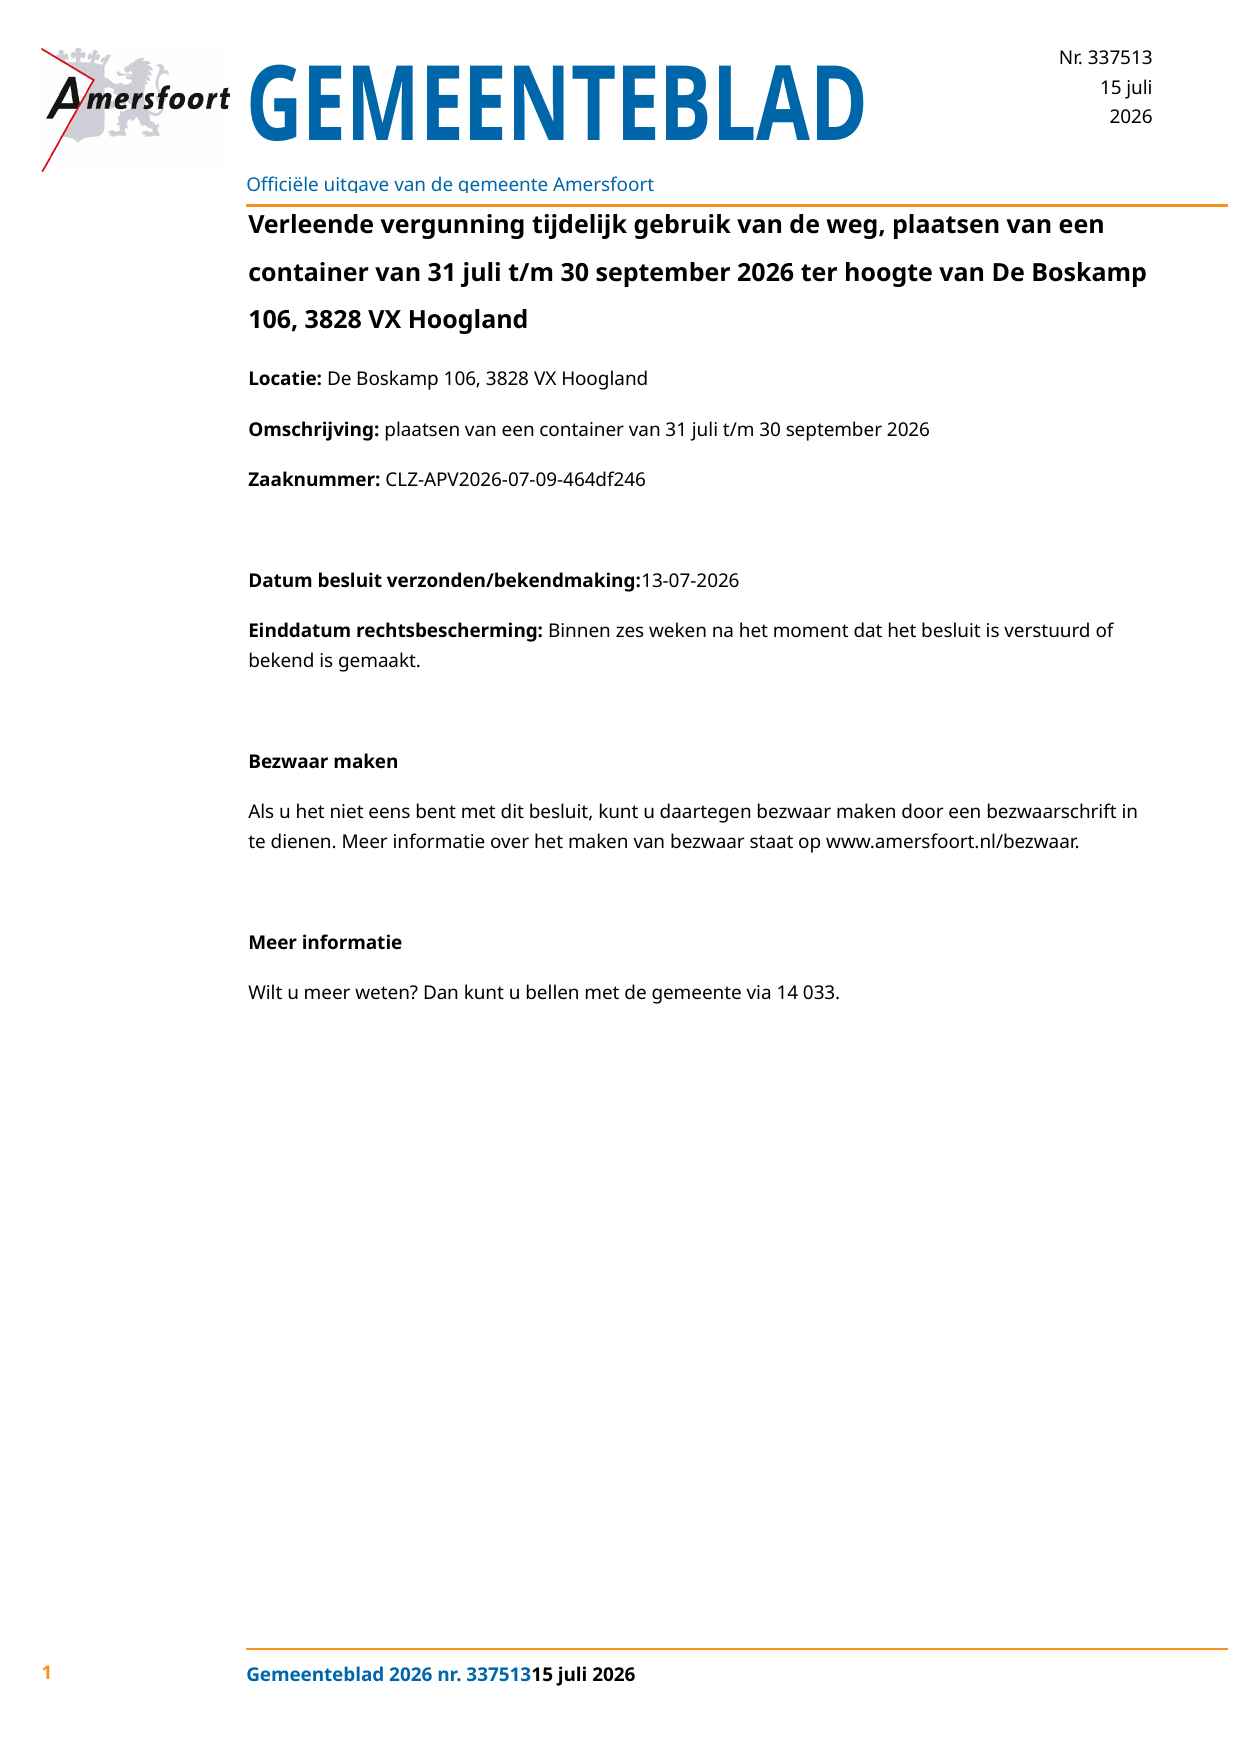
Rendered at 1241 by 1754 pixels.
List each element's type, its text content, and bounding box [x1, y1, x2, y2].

text Verleende vergunning tijdelijk gebruik van de weg, plaatsen van een container van 31 juli t/m 30 september 2026 ter hoogte van De Boskamp 106, 3828 VX Hoogland [248, 207, 1152, 336]
text Als u het niet eens bent met dit besluit, kunt u daartegen bezwaar maken door een bezwaarschrift in te dienen. Meer informatie over het maken van bezwaar staat op www.amersfoort.nl/bezwaar. [248, 798, 1152, 854]
text Locatie: De Boskamp 106, 3828 VX Hoogland [248, 366, 1152, 391]
text Meer informatie [248, 929, 1152, 954]
text Omschrijving: plaatsen van een container van 31 juli t/m 30 september 2026 [248, 416, 1152, 442]
text Wilt u meer weten? Dan kunt u bellen met de gemeente via 14 033. [248, 979, 1152, 1005]
text Bezwaar maken [248, 748, 1152, 774]
text Zaaknummer: CLZ-APV2026-07-09-464df246 [248, 466, 1152, 492]
text Datum besluit verzonden/bekendmaking:13-07-2026 [248, 567, 1152, 593]
text Einddatum rechtsbescherming: Binnen zes weken na het moment dat het besluit is verstuurd of bekend is gemaakt. [248, 618, 1152, 673]
picture [41, 47, 231, 172]
